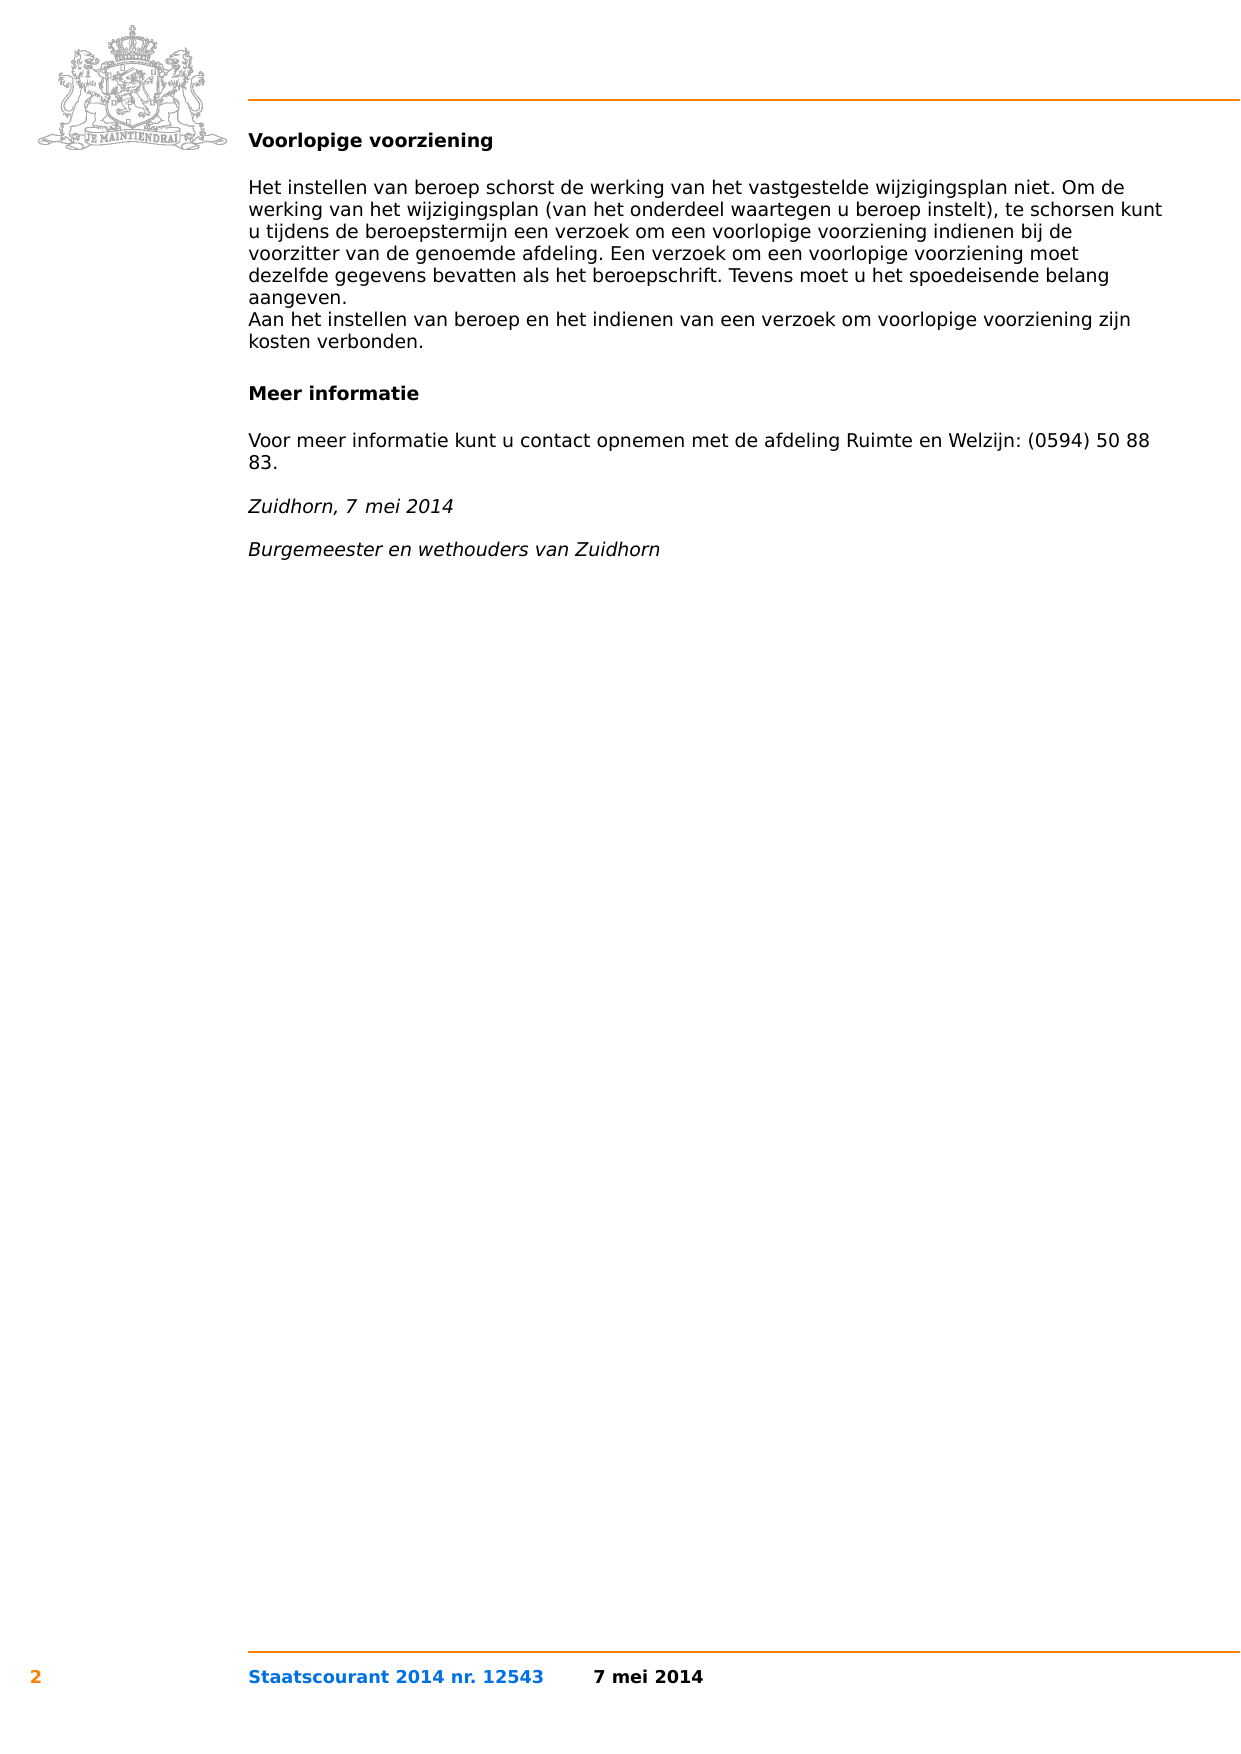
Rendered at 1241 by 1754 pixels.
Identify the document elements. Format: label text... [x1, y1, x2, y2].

text Het instellen van beroep schorst de werking van het vastgestelde wijzigingsplan niet. Om de werking van het wijzigingsplan (van het onderdeel waartegen u beroep instelt), te schorsen kunt u tijdens de beroepstermijn een verzoek om een voorlopige voorziening indienen bij de voorzitter van de genoemde afdeling. Een verzoek om een voorlopige voorziening moet dezelfde gegevens bevatten als het beroepschrift. Tevens moet u het spoedeisende belang aangeven. [248, 177, 1163, 309]
text Voor meer informatie kunt u contact opnemen met de afdeling Ruimte en Welzijn: (0594) 50 88 83. [248, 430, 1163, 474]
text Burgemeester en wethouders van Zuidhorn [248, 539, 1163, 561]
text Zuidhorn, 7 mei 2014 [248, 496, 1163, 517]
picture [38, 25, 227, 150]
text Aan het instellen van beroep en het indienen van een verzoek om voorlopige voorziening zijn kosten verbonden. [248, 309, 1163, 353]
subtitle Voorlopige voorziening [248, 130, 1163, 152]
subtitle Meer informatie [248, 383, 1163, 405]
